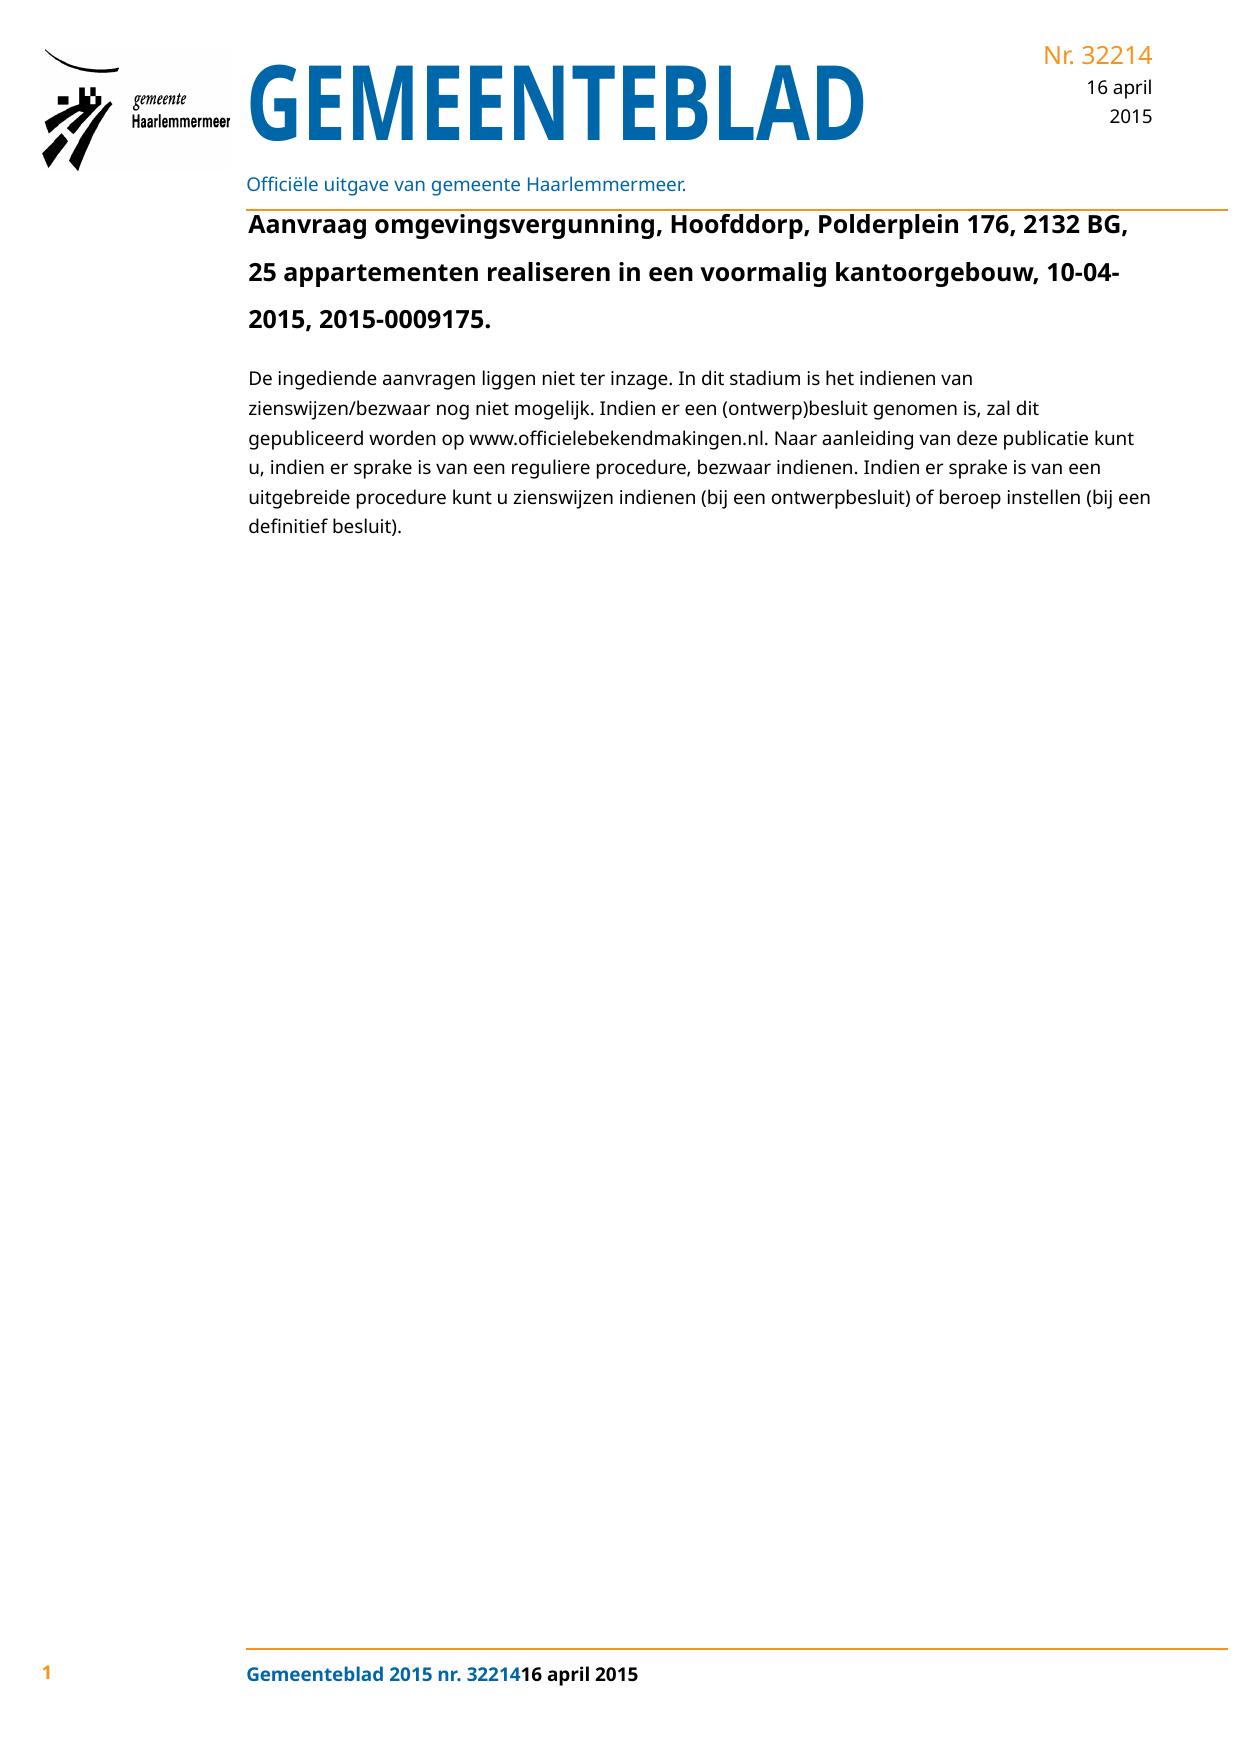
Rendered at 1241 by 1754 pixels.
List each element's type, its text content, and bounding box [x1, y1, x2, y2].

text Aanvraag omgevingsvergunning, Hoofddorp, Polderplein 176, 2132 BG, 25 appartementen realiseren in een voormalig kantoorgebouw, 10-04-2015, 2015-0009175. [248, 211, 1152, 336]
picture [41, 47, 231, 172]
text De ingediende aanvragen liggen niet ter inzage. In dit stadium is het indienen van zienswijzen/bezwaar nog niet mogelijk. Indien er een (ontwerp)besluit genomen is, zal dit gepubliceerd worden op www.officielebekendmakingen.nl. Naar aanleiding van deze publicatie kunt u, indien er sprake is van een reguliere procedure, bezwaar indienen. Indien er sprake is van een uitgebreide procedure kunt u zienswijzen indienen (bij een ontwerpbesluit) of beroep instellen (bij een definitief besluit). [248, 366, 1152, 539]
